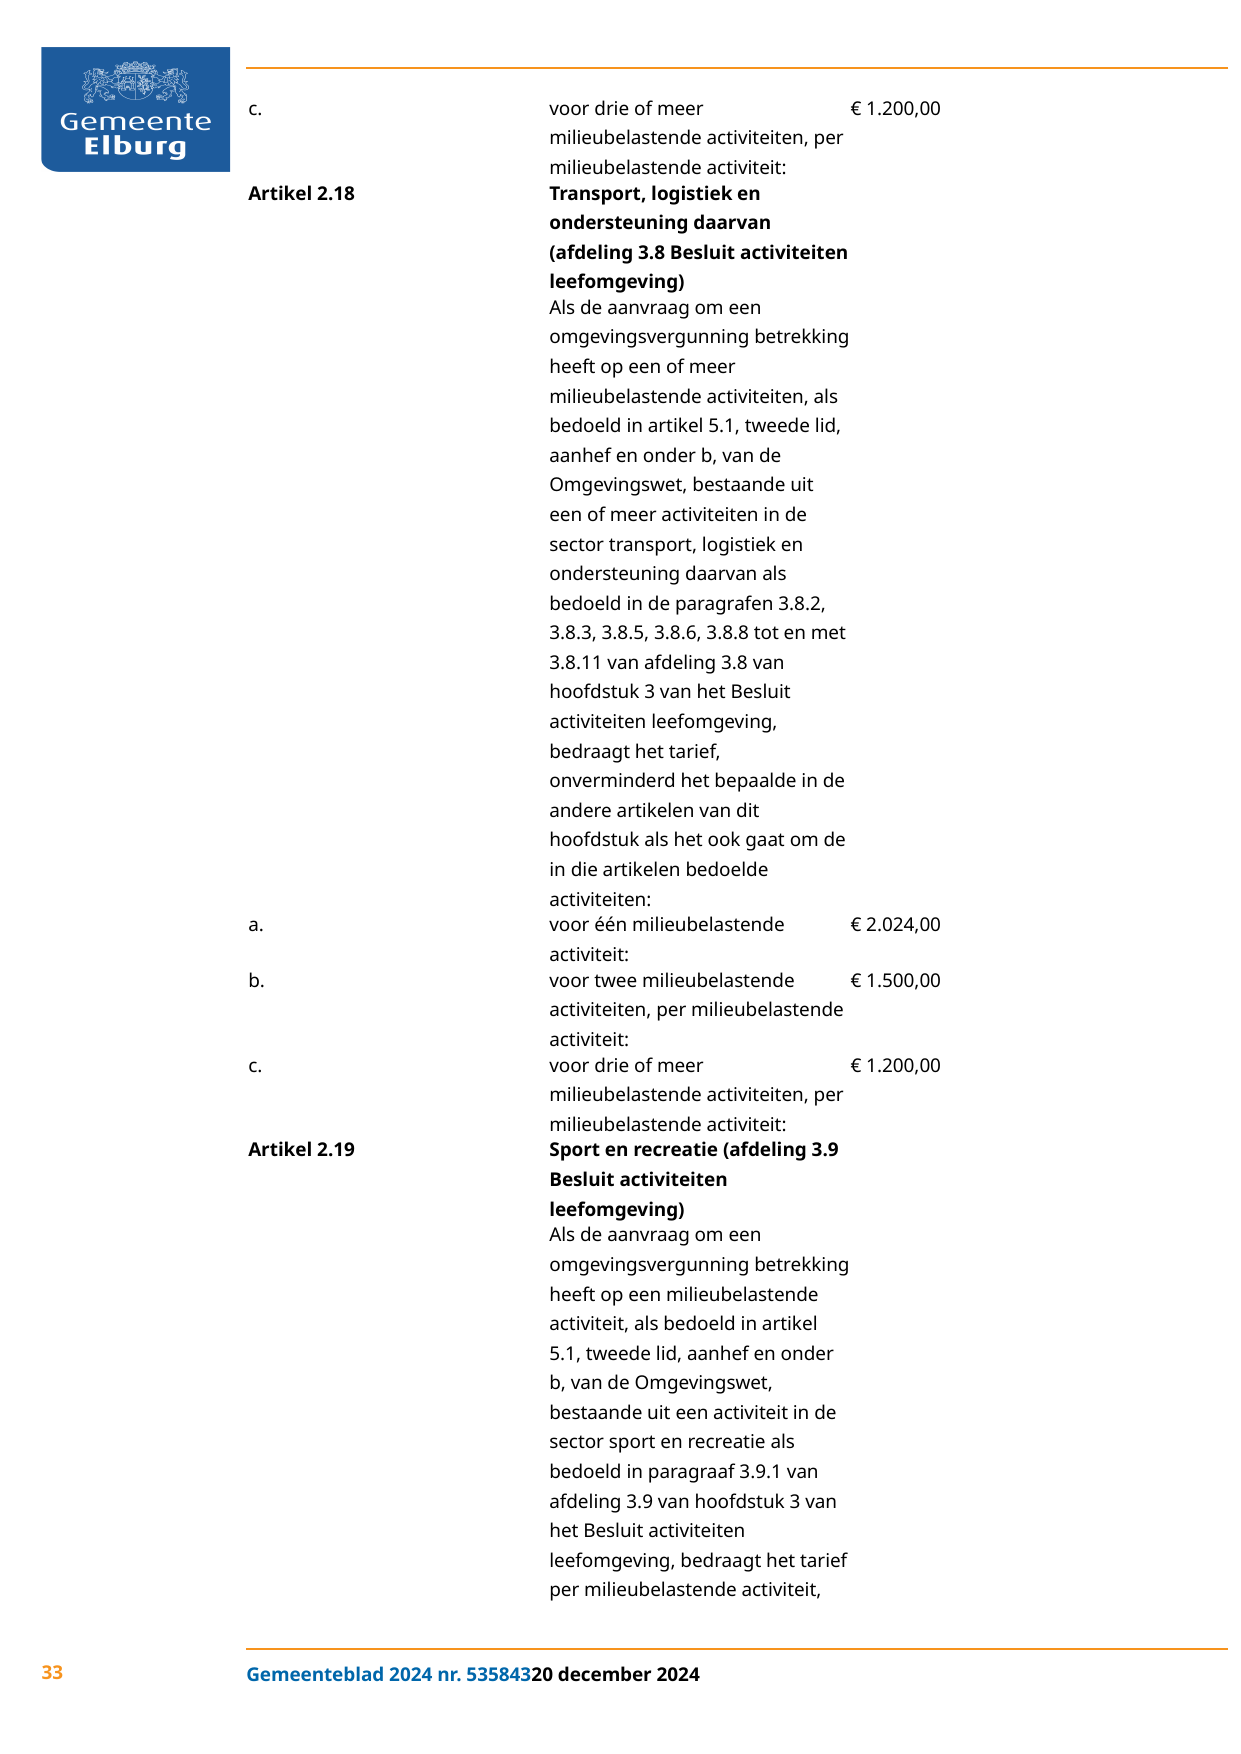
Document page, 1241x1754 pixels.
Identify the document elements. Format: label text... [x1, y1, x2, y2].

picture [41, 47, 231, 172]
table_cell Artikel 2.19 [248, 1137, 549, 1222]
table_cell € 1.500,00 [850, 967, 1152, 1052]
table_cell voor drie of meer milieubelastende activiteiten, per milieubelastende activiteit: [549, 95, 850, 180]
table_cell Sport en recreatie (afdeling 3.9 Besluit activiteiten leefomgeving) [549, 1137, 850, 1222]
table_cell voor één milieubelastende activiteit: [549, 912, 850, 967]
table_cell € 2.024,00 [850, 912, 1152, 967]
table_cell Artikel 2.18 [248, 180, 549, 294]
table_cell € 1.200,00 [850, 95, 1152, 180]
table_cell voor twee milieubelastende activiteiten, per milieubelastende activiteit: [549, 967, 850, 1052]
table_cell € 1.200,00 [850, 1052, 1152, 1137]
table_cell b. [248, 967, 549, 1052]
table_cell Als de aanvraag om een omgevingsvergunning betrekking heeft op een milieubelastende activiteit, als bedoeld in artikel 5.1, tweede lid, aanhef en onder b, van de Omgevingswet, bestaande uit een activiteit in de sector sport en recreatie als bedoeld in paragraaf 3.9.1 van afdeling 3.9 van hoofdstuk 3 van het Besluit activiteiten leefomgeving, bedraagt het tarief per milieubelastende activiteit, [549, 1222, 850, 1602]
table_cell c. [248, 95, 549, 180]
table_cell [850, 1137, 1152, 1222]
table_cell [248, 294, 549, 912]
table_cell a. [248, 912, 549, 967]
table_cell [850, 294, 1152, 912]
table_cell Transport, logistiek en ondersteuning daarvan (afdeling 3.8 Besluit activiteiten leefomgeving) [549, 180, 850, 294]
table_cell [850, 180, 1152, 294]
table_cell Als de aanvraag om een omgevingsvergunning betrekking heeft op een of meer milieubelastende activiteiten, als bedoeld in artikel 5.1, tweede lid, aanhef en onder b, van de Omgevingswet, bestaande uit een of meer activiteiten in de sector transport, logistiek en ondersteuning daarvan als bedoeld in de paragrafen 3.8.2, 3.8.3, 3.8.5, 3.8.6, 3.8.8 tot en met 3.8.11 van afdeling 3.8 van hoofdstuk 3 van het Besluit activiteiten leefomgeving, bedraagt het tarief, onverminderd het bepaalde in de andere artikelen van dit hoofdstuk als het ook gaat om de in die artikelen bedoelde activiteiten: [549, 294, 850, 912]
table_cell voor drie of meer milieubelastende activiteiten, per milieubelastende activiteit: [549, 1052, 850, 1137]
table_cell c. [248, 1052, 549, 1137]
table_cell [850, 1222, 1152, 1602]
table_cell [248, 1222, 549, 1602]
